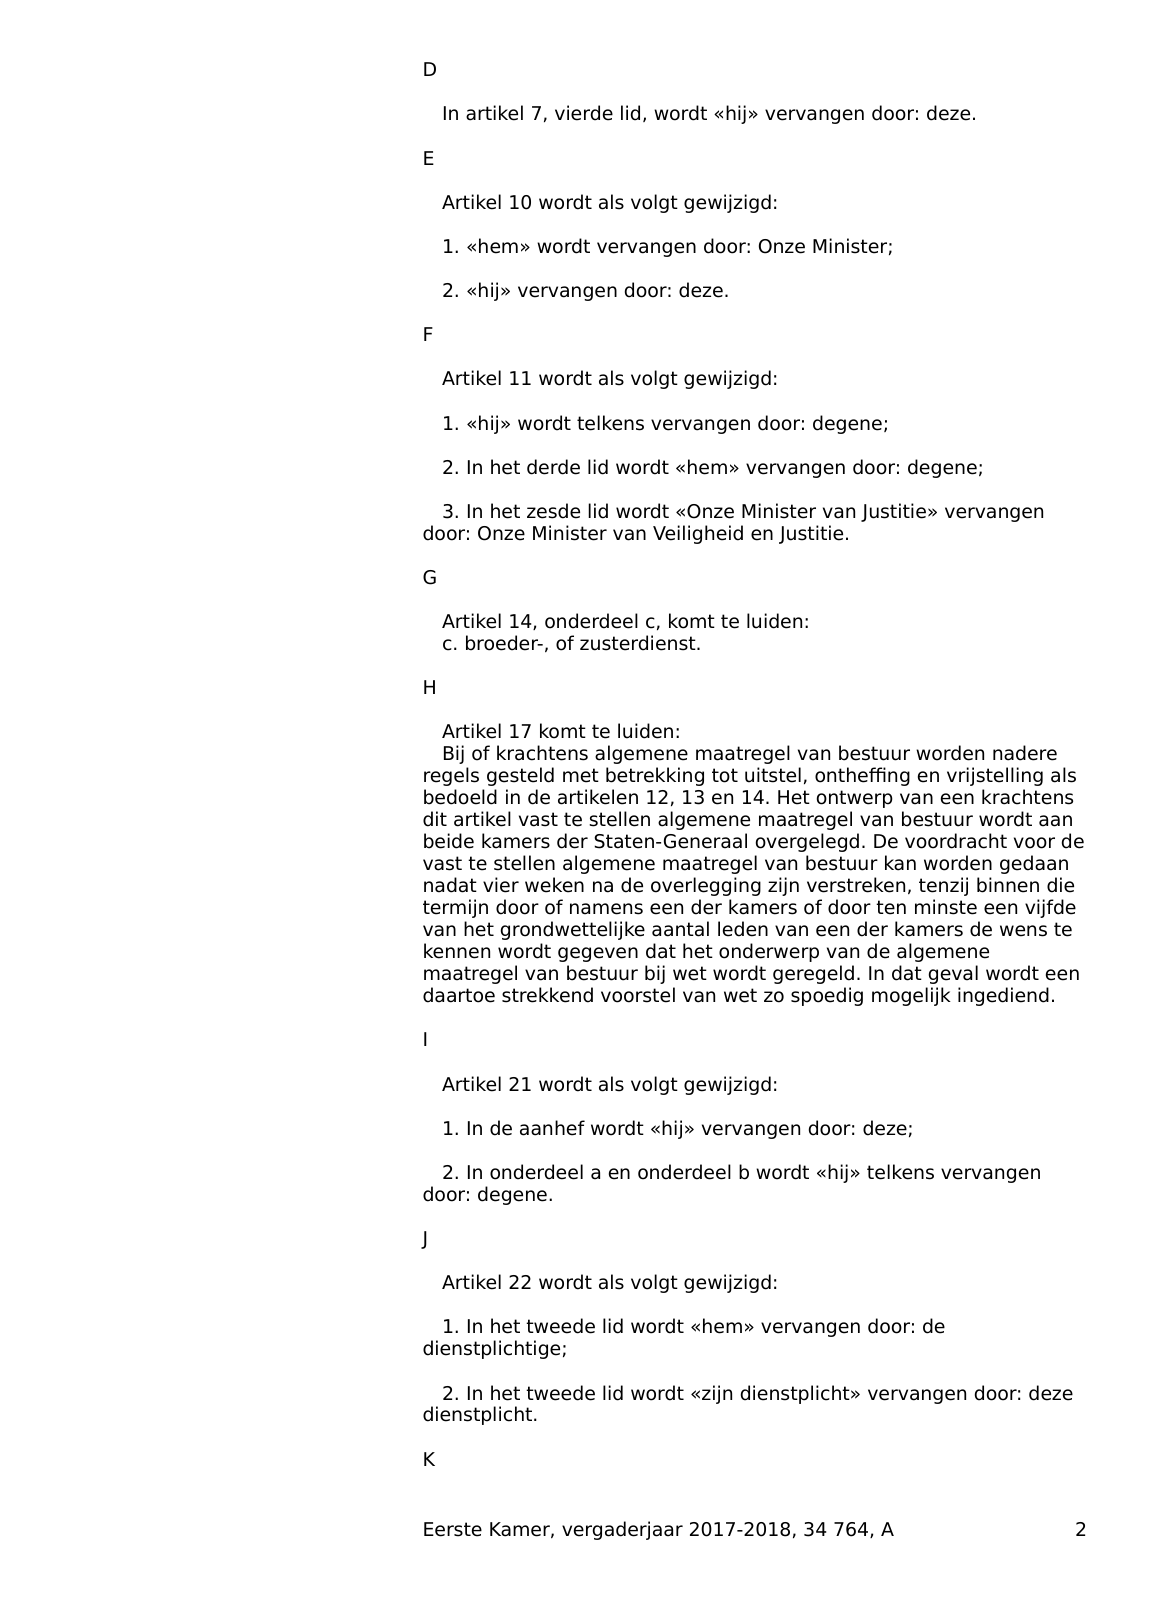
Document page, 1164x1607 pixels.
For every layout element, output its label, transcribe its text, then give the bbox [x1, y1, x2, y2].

text 2. In onderdeel a en onderdeel b wordt «hij» telkens vervangen door: degene. [422, 1162, 1087, 1206]
text G [422, 567, 1087, 589]
text 2. In het derde lid wordt «hem» vervangen door: degene; [422, 457, 1087, 478]
text 2. «hij» vervangen door: deze. [422, 280, 1087, 302]
text Artikel 10 wordt als volgt gewijzigd: [422, 192, 1087, 213]
text E [422, 147, 1087, 169]
text 1. «hem» wordt vervangen door: Onze Minister; [422, 236, 1087, 258]
text Artikel 14, onderdeel c, komt te luiden: [422, 611, 1087, 633]
text Artikel 22 wordt als volgt gewijzigd: [422, 1272, 1087, 1294]
text F [422, 324, 1087, 346]
text 2. In het tweede lid wordt «zijn dienstplicht» vervangen door: deze dienstplicht. [422, 1382, 1087, 1426]
text Artikel 11 wordt als volgt gewijzigd: [422, 368, 1087, 390]
text Artikel 17 komt te luiden: [422, 721, 1087, 743]
text 1. «hij» wordt telkens vervangen door: degene; [422, 412, 1087, 434]
text 1. In de aanhef wordt «hij» vervangen door: deze; [422, 1118, 1087, 1139]
text 1. In het tweede lid wordt «hem» vervangen door: de dienstplichtige; [422, 1316, 1087, 1360]
text J [422, 1228, 1087, 1250]
text In artikel 7, vierde lid, wordt «hij» vervangen door: deze. [422, 103, 1087, 125]
text K [422, 1448, 1087, 1471]
text c. broeder-, of zusterdienst. [422, 633, 1087, 655]
text Artikel 21 wordt als volgt gewijzigd: [422, 1073, 1087, 1095]
text I [422, 1029, 1087, 1051]
text H [422, 677, 1087, 699]
text D [422, 59, 1087, 81]
text Bij of krachtens algemene maatregel van bestuur worden nadere regels gesteld met betrekking tot uitstel, ontheffing en vrijstelling als bedoeld in de artikelen 12, 13 en 14. Het ontwerp van een krachtens dit artikel vast te stellen algemene maatregel van bestuur wordt aan beide kamers der Staten-Generaal overgelegd. De voordracht voor de vast te stellen algemene maatregel van bestuur kan worden gedaan nadat vier weken na de overlegging zijn verstreken, tenzij binnen die termijn door of namens een der kamers of door ten minste een vijfde van het grondwettelijke aantal leden van een der kamers de wens te kennen wordt gegeven dat het onderwerp van de algemene maatregel van bestuur bij wet wordt geregeld. In dat geval wordt een daartoe strekkend voorstel van wet zo spoedig mogelijk ingediend. [422, 743, 1087, 1007]
text 3. In het zesde lid wordt «Onze Minister van Justitie» vervangen door: Onze Minister van Veiligheid en Justitie. [422, 501, 1087, 545]
